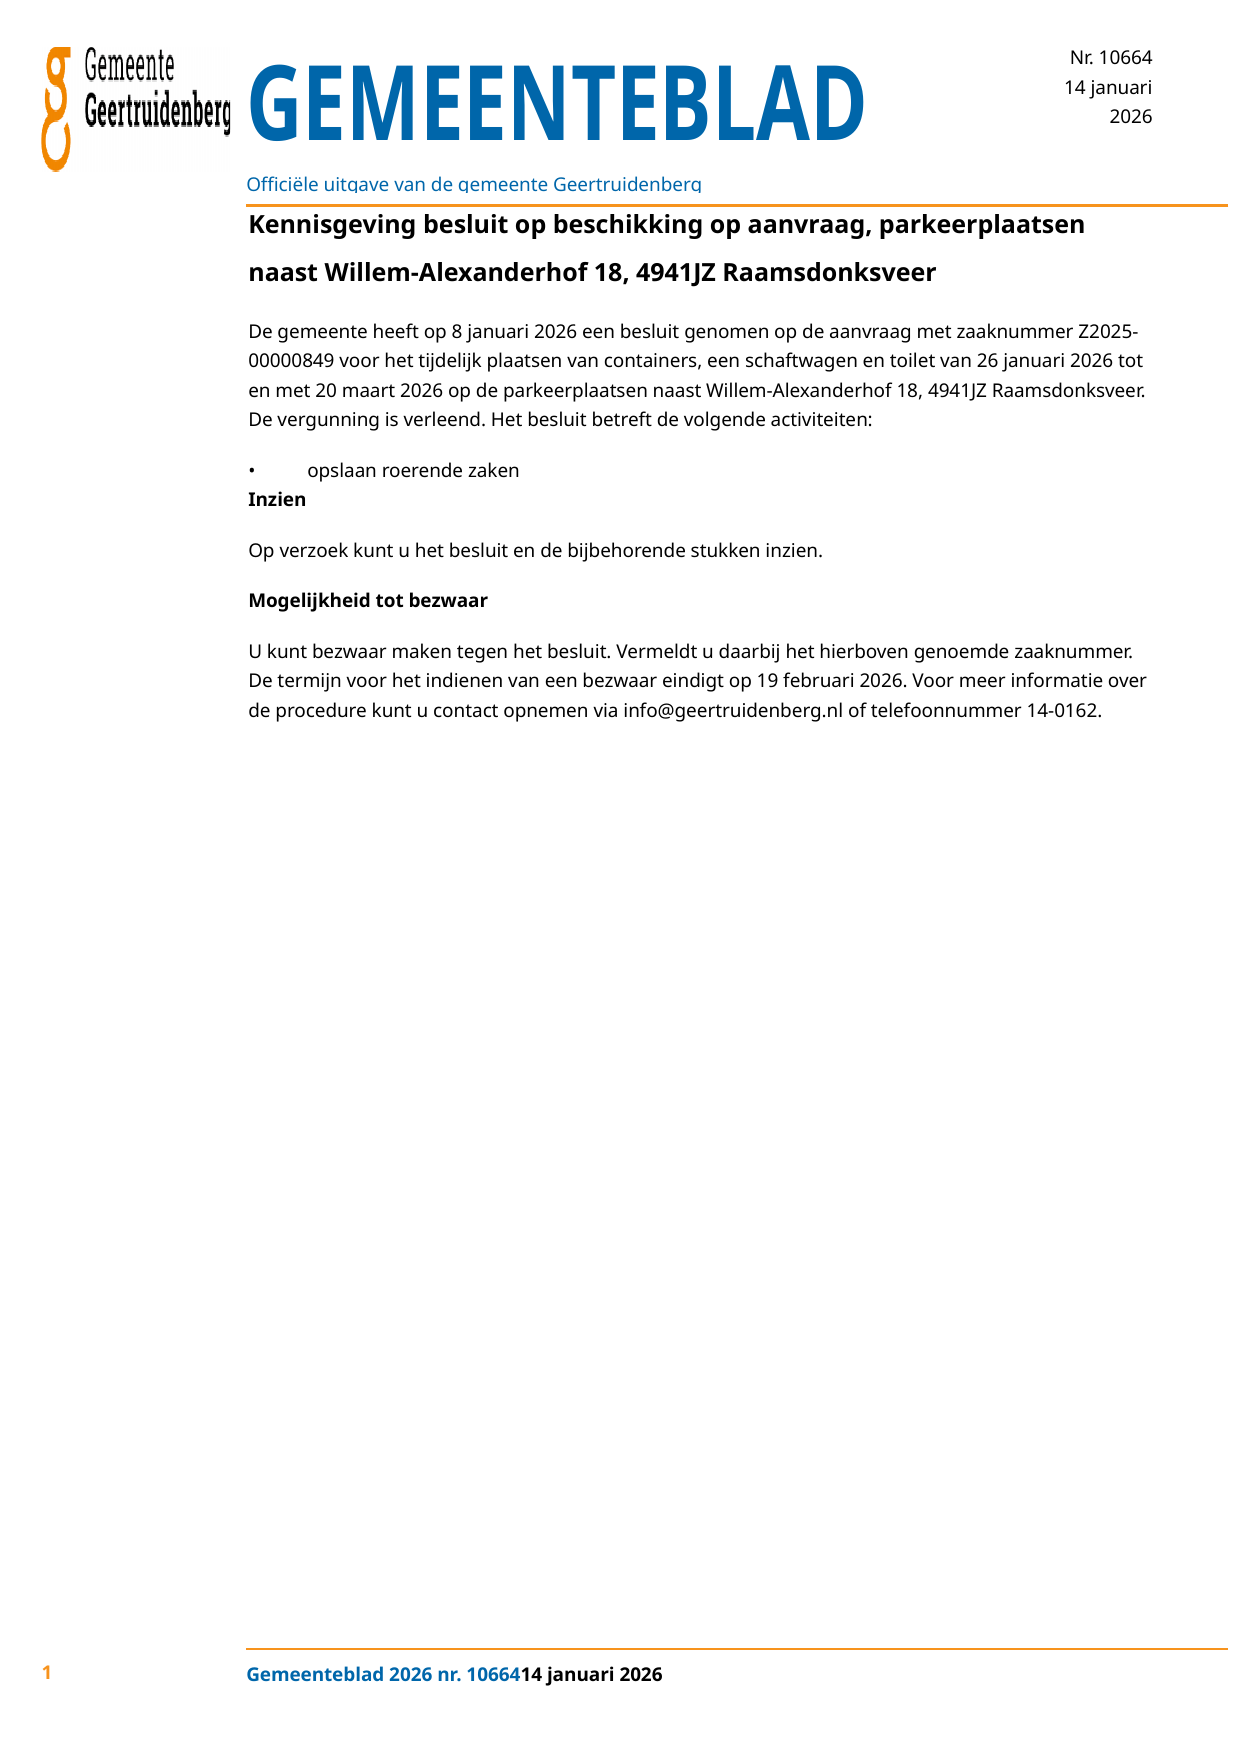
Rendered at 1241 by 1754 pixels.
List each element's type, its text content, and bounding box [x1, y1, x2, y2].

list opslaan roerende zaken [248, 457, 1152, 483]
text U kunt bezwaar maken tegen het besluit. Vermeldt u daarbij het hierboven genoemde zaaknummer. De termijn voor het indienen van een bezwaar eindigt op 19 februari 2026. Voor meer informatie over de procedure kunt u contact opnemen via info@geertruidenberg.nl of telefoonnummer 14-0162. [248, 638, 1152, 723]
picture [41, 47, 231, 172]
text Mogelijkheid tot bezwaar [248, 587, 1152, 613]
text Kennisgeving besluit op beschikking op aanvraag, parkeerplaatsen naast Willem-Alexanderhof 18, 4941JZ Raamsdonksveer [248, 207, 1152, 288]
text Op verzoek kunt u het besluit en de bijbehorende stukken inzien. [248, 537, 1152, 563]
text De gemeente heeft op 8 januari 2026 een besluit genomen op de aanvraag met zaaknummer Z2025-00000849 voor het tijdelijk plaatsen van containers, een schaftwagen en toilet van 26 januari 2026 tot en met 20 maart 2026 op de parkeerplaatsen naast Willem-Alexanderhof 18, 4941JZ Raamsdonksveer. De vergunning is verleend. Het besluit betreft de volgende activiteiten: [248, 318, 1152, 432]
text Inzien [248, 487, 1152, 512]
